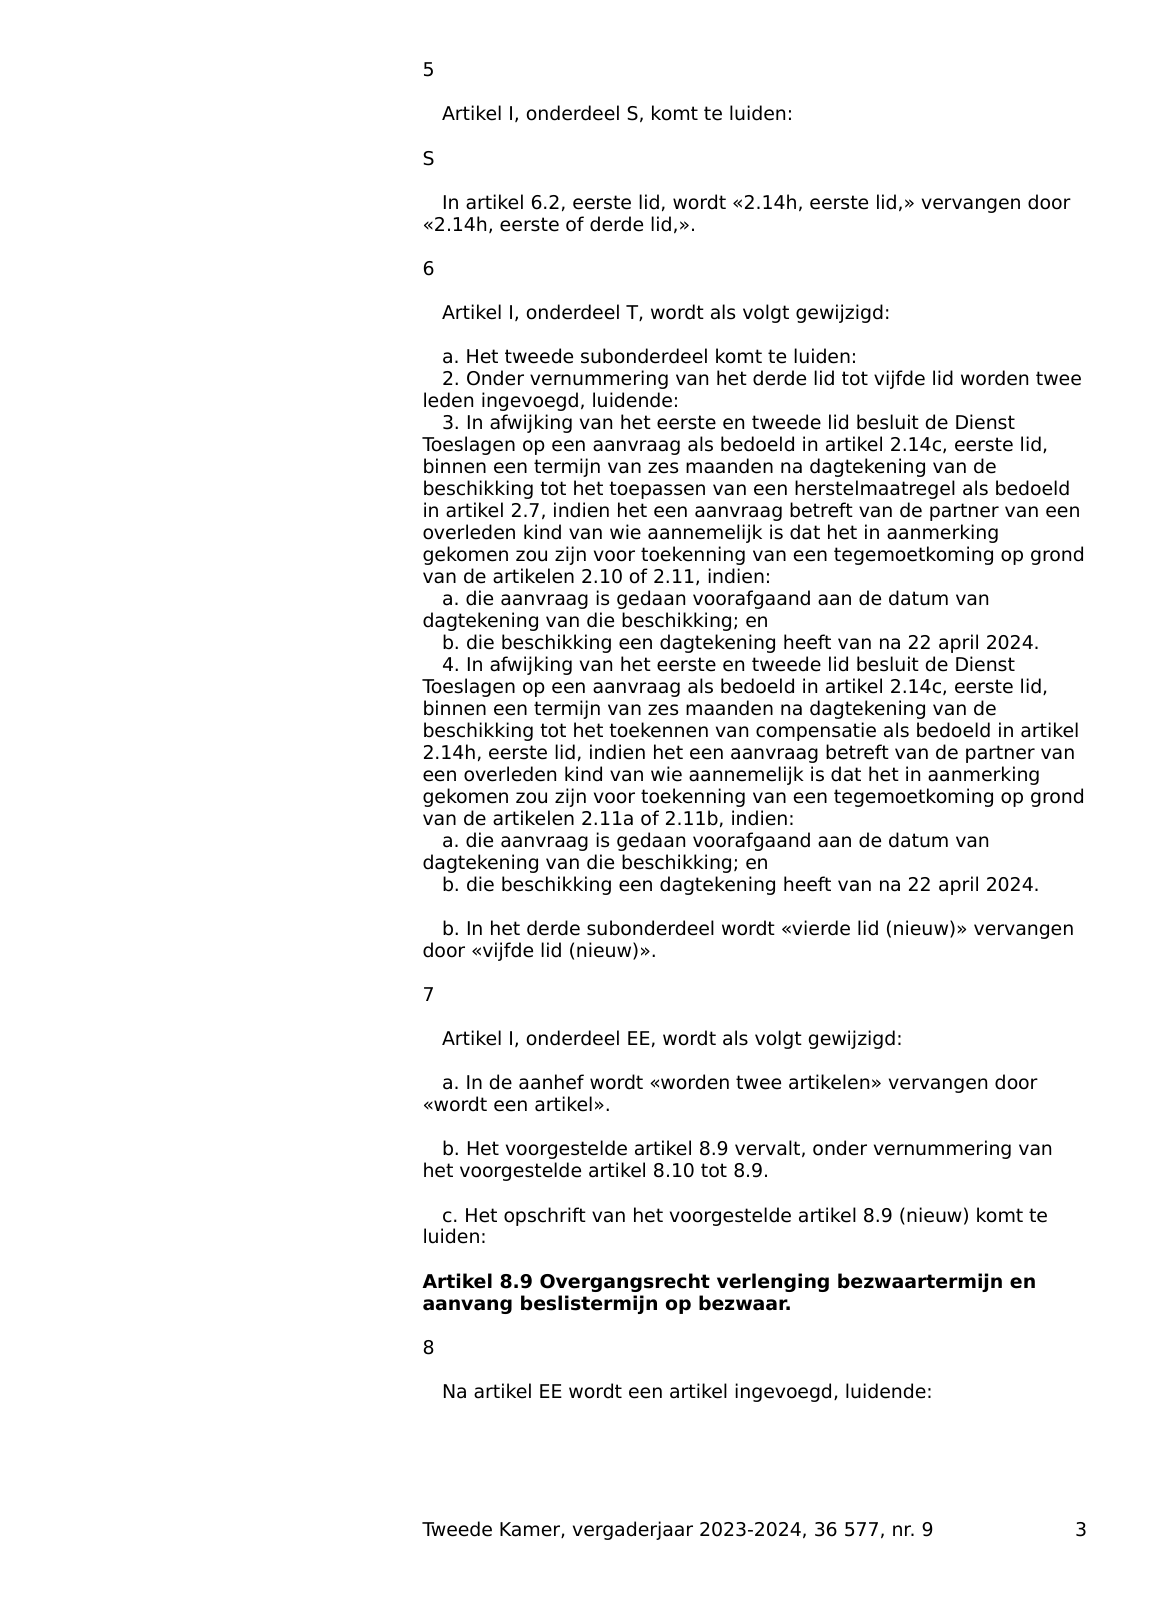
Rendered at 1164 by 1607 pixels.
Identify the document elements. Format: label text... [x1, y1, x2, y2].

subtitle S [422, 147, 1087, 169]
text a. die aanvraag is gedaan voorafgaand aan de datum van dagtekening van die beschikking; en [422, 588, 1087, 632]
text b. Het voorgestelde artikel 8.9 vervalt, onder vernummering van het voorgestelde artikel 8.10 tot 8.9. [422, 1138, 1087, 1182]
text In artikel 6.2, eerste lid, wordt «2.14h, eerste lid,» vervangen door «2.14h, eerste of derde lid,». [422, 192, 1087, 236]
text Na artikel EE wordt een artikel ingevoegd, luidende: [422, 1381, 1087, 1403]
text b. die beschikking een dagtekening heeft van na 22 april 2024. [422, 632, 1087, 654]
text c. Het opschrift van het voorgestelde artikel 8.9 (nieuw) komt te luiden: [422, 1204, 1087, 1248]
subtitle 6 [422, 258, 1087, 280]
text Artikel I, onderdeel EE, wordt als volgt gewijzigd: [422, 1028, 1087, 1050]
text 4. In afwijking van het eerste en tweede lid besluit de Dienst Toeslagen op een aanvraag als bedoeld in artikel 2.14c, eerste lid, binnen een termijn van zes maanden na dagtekening van de beschikking tot het toekennen van compensatie als bedoeld in artikel 2.14h, eerste lid, indien het een aanvraag betreft van de partner van een overleden kind van wie aannemelijk is dat het in aanmerking gekomen zou zijn voor toekenning van een tegemoetkoming op grond van de artikelen 2.11a of 2.11b, indien: [422, 654, 1087, 829]
subtitle 5 [422, 59, 1087, 81]
text a. Het tweede subonderdeel komt te luiden: [422, 346, 1087, 368]
text b. die beschikking een dagtekening heeft van na 22 april 2024. [422, 873, 1087, 896]
text Artikel I, onderdeel S, komt te luiden: [422, 103, 1087, 125]
text 3. In afwijking van het eerste en tweede lid besluit de Dienst Toeslagen op een aanvraag als bedoeld in artikel 2.14c, eerste lid, binnen een termijn van zes maanden na dagtekening van de beschikking tot het toepassen van een herstelmaatregel als bedoeld in artikel 2.7, indien het een aanvraag betreft van de partner van een overleden kind van wie aannemelijk is dat het in aanmerking gekomen zou zijn voor toekenning van een tegemoetkoming op grond van de artikelen 2.10 of 2.11, indien: [422, 412, 1087, 588]
subtitle 8 [422, 1337, 1087, 1359]
text 2. Onder vernummering van het derde lid tot vijfde lid worden twee leden ingevoegd, luidende: [422, 368, 1087, 412]
text Artikel I, onderdeel T, wordt als volgt gewijzigd: [422, 302, 1087, 324]
text a. In de aanhef wordt «worden twee artikelen» vervangen door «wordt een artikel». [422, 1072, 1087, 1116]
subtitle Artikel 8.9 Overgangsrecht verlenging bezwaartermijn en aanvang beslistermijn op bezwaar. [422, 1271, 1087, 1314]
subtitle 7 [422, 984, 1087, 1006]
text a. die aanvraag is gedaan voorafgaand aan de datum van dagtekening van die beschikking; en [422, 829, 1087, 873]
text b. In het derde subonderdeel wordt «vierde lid (nieuw)» vervangen door «vijfde lid (nieuw)». [422, 918, 1087, 962]
